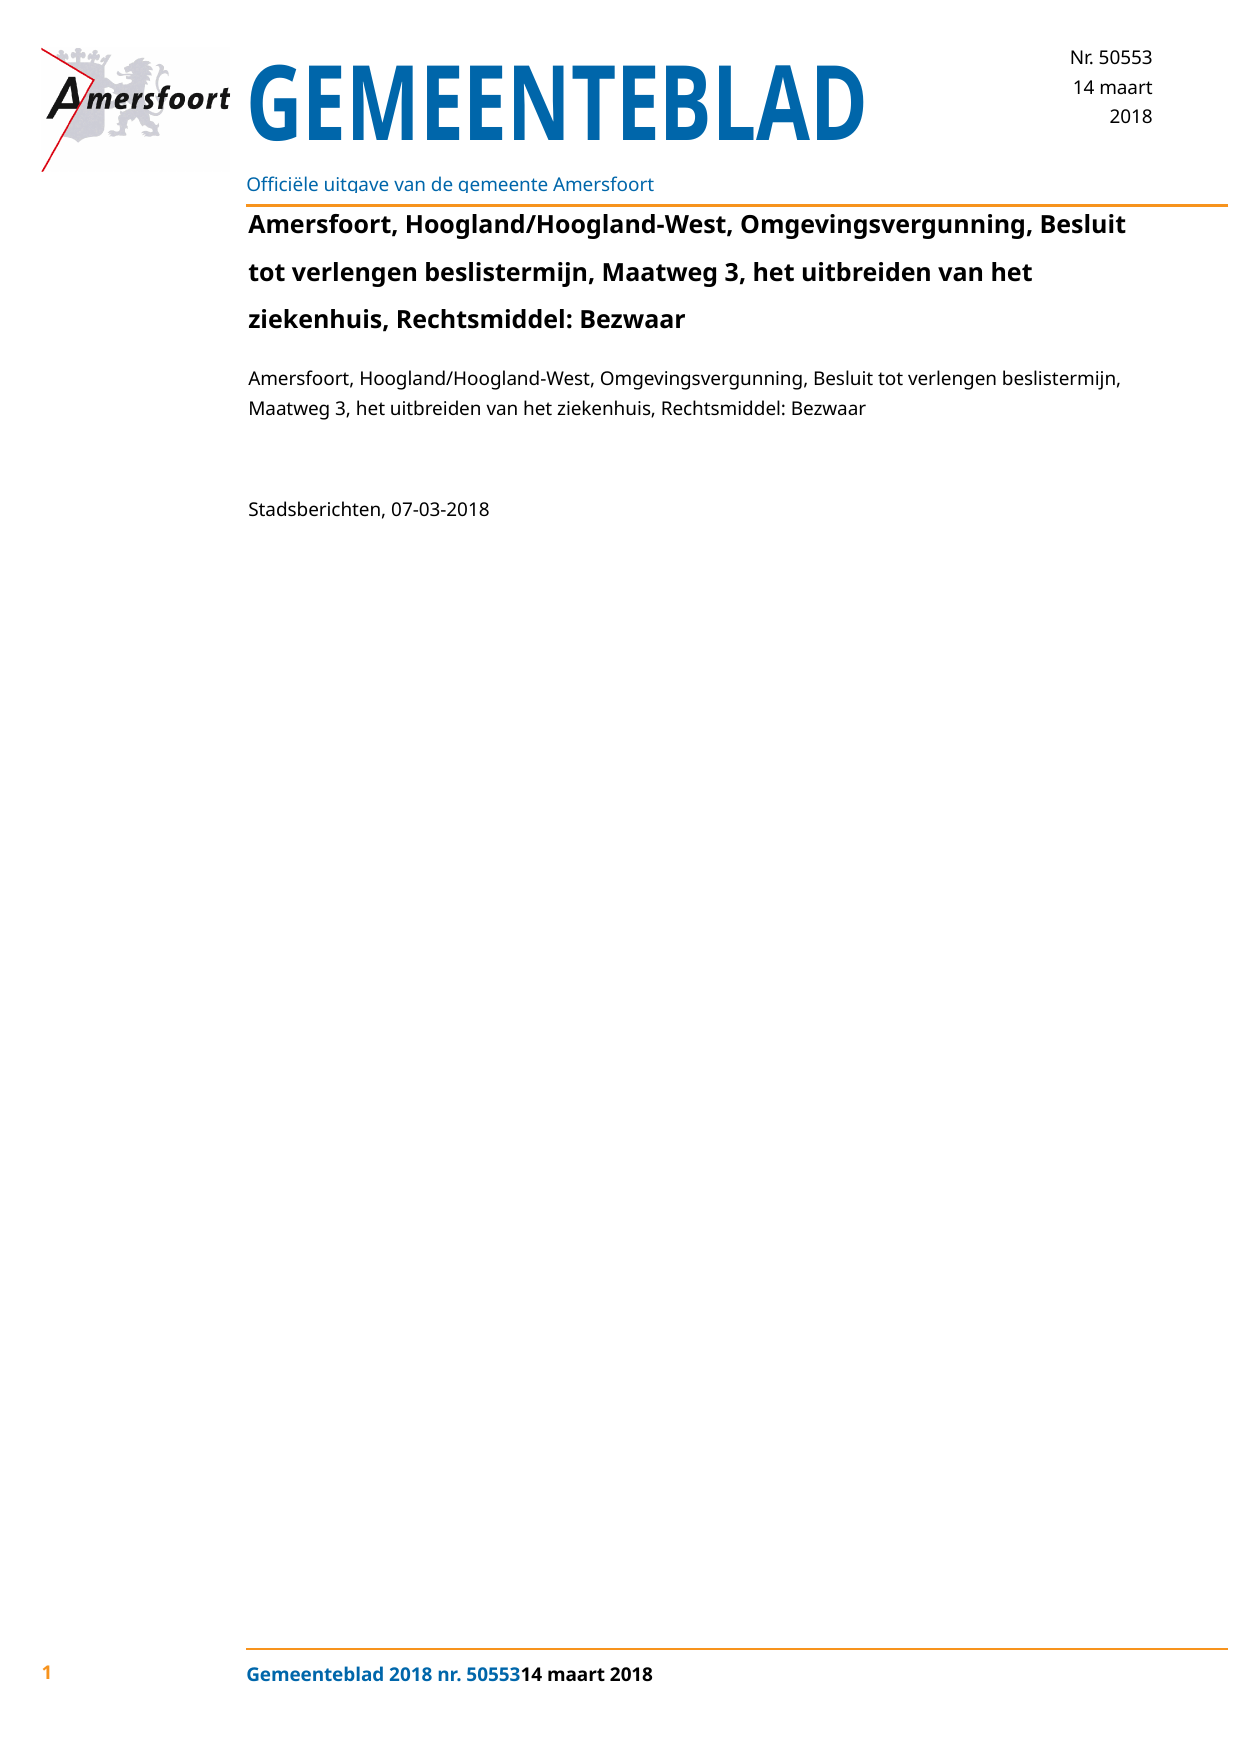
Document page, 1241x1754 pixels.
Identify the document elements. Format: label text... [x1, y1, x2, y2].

text Amersfoort, Hoogland/Hoogland-West, Omgevingsvergunning, Besluit tot verlengen beslistermijn, Maatweg 3, het uitbreiden van het ziekenhuis, Rechtsmiddel: Bezwaar [248, 366, 1152, 421]
text Stadsberichten, 07-03-2018 [248, 496, 1152, 522]
text Amersfoort, Hoogland/Hoogland-West, Omgevingsvergunning, Besluit tot verlengen beslistermijn, Maatweg 3, het uitbreiden van het ziekenhuis, Rechtsmiddel: Bezwaar [248, 207, 1152, 336]
picture [41, 47, 231, 172]
